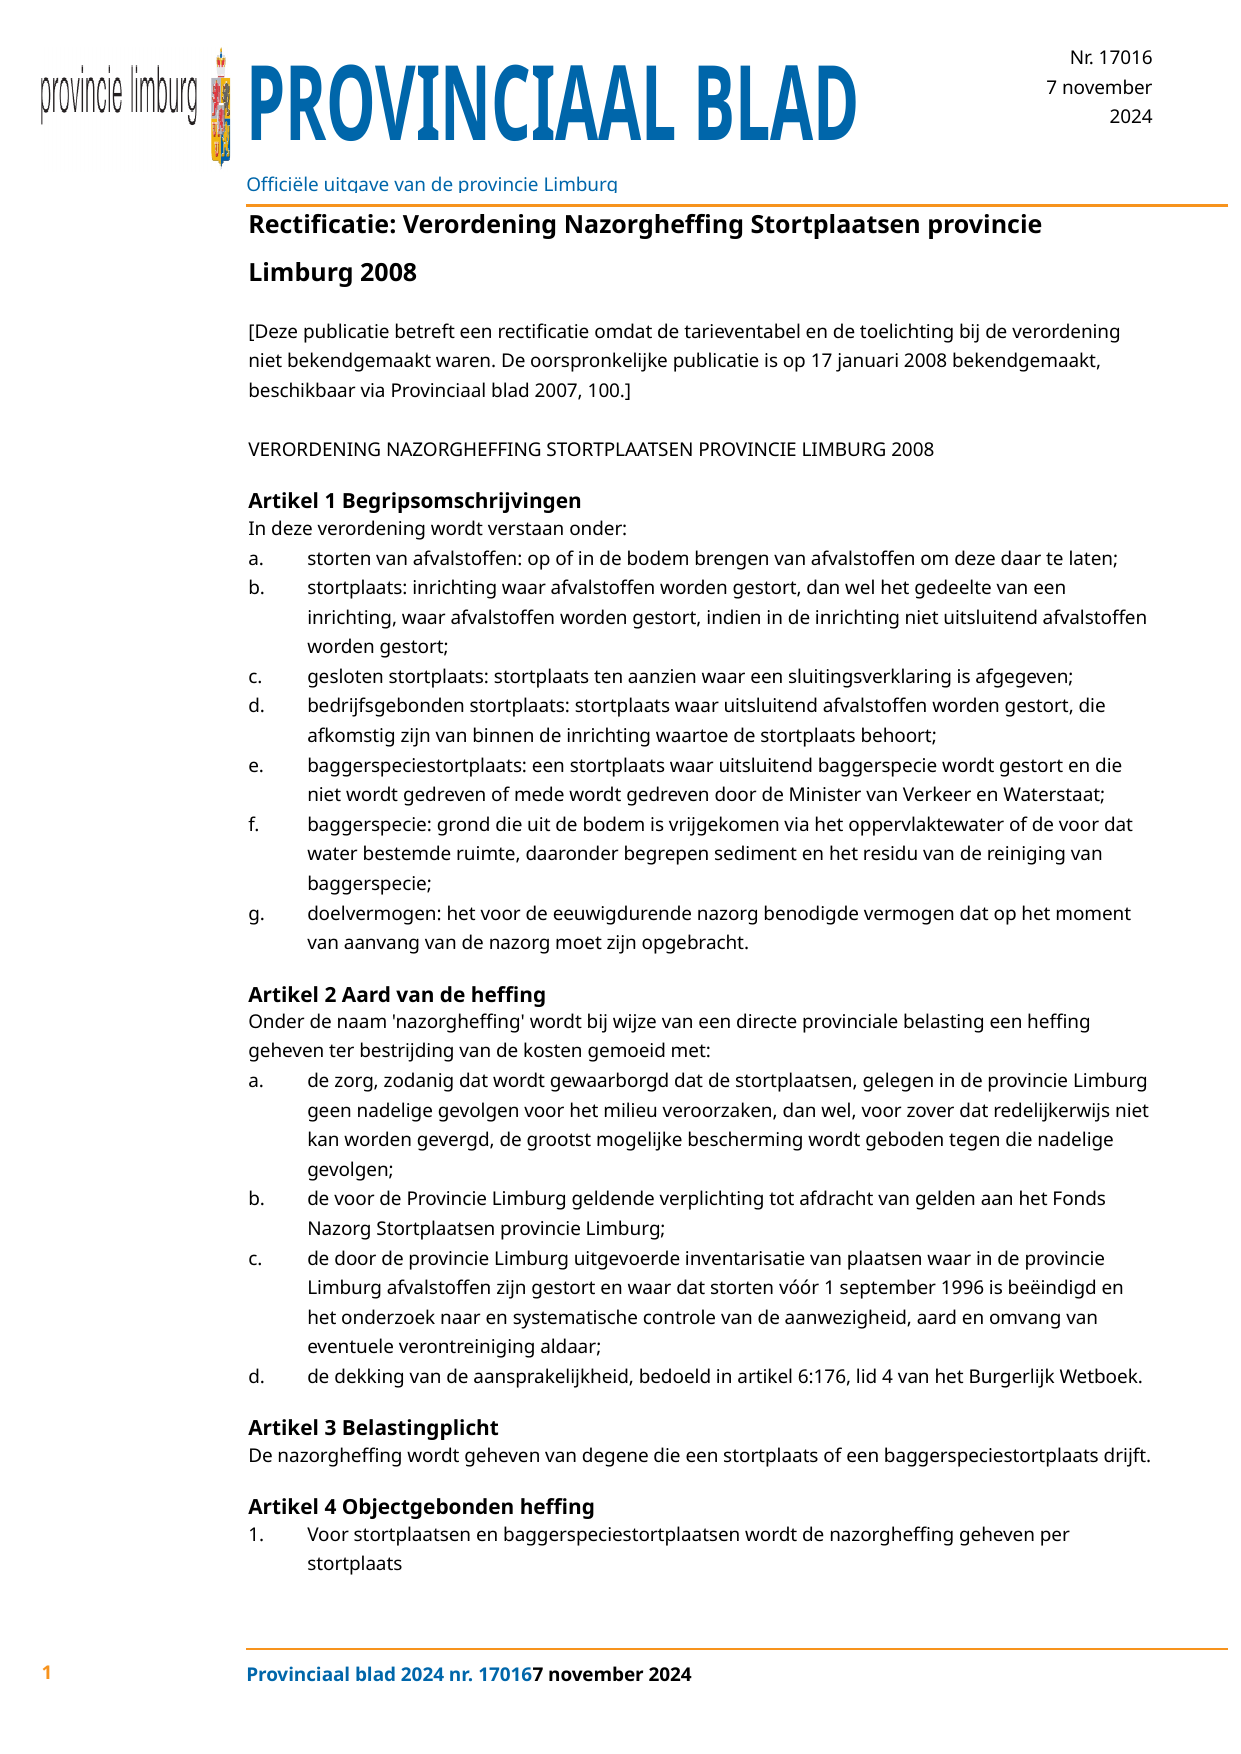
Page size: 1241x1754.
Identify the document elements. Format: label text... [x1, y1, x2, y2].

text [Deze publicatie betreft een rectificatie omdat de tarieventabel en de toelichting bij de verordening niet bekendgemaakt waren. De oorspronkelijke publicatie is op 17 januari 2008 bekendgemaakt, beschikbaar via Provinciaal blad 2007, 100.] [248, 318, 1152, 403]
picture [41, 47, 231, 172]
list baggerspecie: grond die uit de bodem is vrijgekomen via het oppervlaktewater of de voor dat water bestemde ruimte, daaronder begrepen sediment en het residu van de reiniging van baggerspecie; [248, 811, 1152, 896]
text In deze verordening wordt verstaan onder: [248, 515, 1152, 541]
list de voor de Provincie Limburg geldende verplichting tot afdracht van gelden aan het Fonds Nazorg Stortplaatsen provincie Limburg; [248, 1186, 1152, 1241]
list stortplaats: inrichting waar afvalstoffen worden gestort, dan wel het gedeelte van een inrichting, waar afvalstoffen worden gestort, indien in de inrichting niet uitsluitend afvalstoffen worden gestort; [248, 574, 1152, 659]
list gesloten stortplaats: stortplaats ten aanzien waar een sluitingsverklaring is afgegeven; [248, 663, 1152, 689]
list de door de provincie Limburg uitgevoerde inventarisatie van plaatsen waar in de provincie Limburg afvalstoffen zijn gestort en waar dat storten vóór 1 september 1996 is beëindigd en het onderzoek naar en systematische controle van de aanwezigheid, aard en omvang van eventuele verontreiniging aldaar; [248, 1245, 1152, 1359]
list Voor stortplaatsen en baggerspeciestortplaatsen wordt de nazorgheffing geheven per stortplaats [248, 1521, 1152, 1576]
text Artikel 2 Aard van de heffing [248, 980, 1152, 1008]
text Onder de naam 'nazorgheffing' wordt bij wijze van een directe provinciale belasting een heffing geheven ter bestrijding van de kosten gemoeid met: [248, 1008, 1152, 1063]
list doelvermogen: het voor de eeuwigdurende nazorg benodigde vermogen dat op het moment van aanvang van de nazorg moet zijn opgebracht. [248, 900, 1152, 955]
list storten van afvalstoffen: op of in de bodem brengen van afvalstoffen om deze daar te laten; [248, 545, 1152, 570]
text De nazorgheffing wordt geheven van degene die een stortplaats of een baggerspeciestortplaats drijft. [248, 1442, 1152, 1468]
list bedrijfsgebonden stortplaats: stortplaats waar uitsluitend afvalstoffen worden gestort, die afkomstig zijn van binnen de inrichting waartoe de stortplaats behoort; [248, 693, 1152, 748]
text Artikel 1 Begripsomschrijvingen [248, 487, 1152, 515]
list de dekking van de aansprakelijkheid, bedoeld in artikel 6:176, lid 4 van het Burgerlijk Wetboek. [248, 1363, 1152, 1389]
text Rectificatie: Verordening Nazorgheffing Stortplaatsen provincie Limburg 2008 [248, 207, 1152, 288]
text VERORDENING NAZORGHEFFING STORTPLAATSEN PROVINCIE LIMBURG 2008 [248, 436, 1152, 462]
list de zorg, zodanig dat wordt gewaarborgd dat de stortplaatsen, gelegen in de provincie Limburg geen nadelige gevolgen voor het milieu veroorzaken, dan wel, voor zover dat redelijkerwijs niet kan worden gevergd, de grootst mogelijke bescherming wordt geboden tegen die nadelige gevolgen; [248, 1067, 1152, 1182]
list baggerspeciestortplaats: een stortplaats waar uitsluitend baggerspecie wordt gestort en die niet wordt gedreven of mede wordt gedreven door de Minister van Verkeer en Waterstaat; [248, 752, 1152, 807]
text Artikel 3 Belastingplicht [248, 1413, 1152, 1442]
text Artikel 4 Objectgebonden heffing [248, 1492, 1152, 1521]
